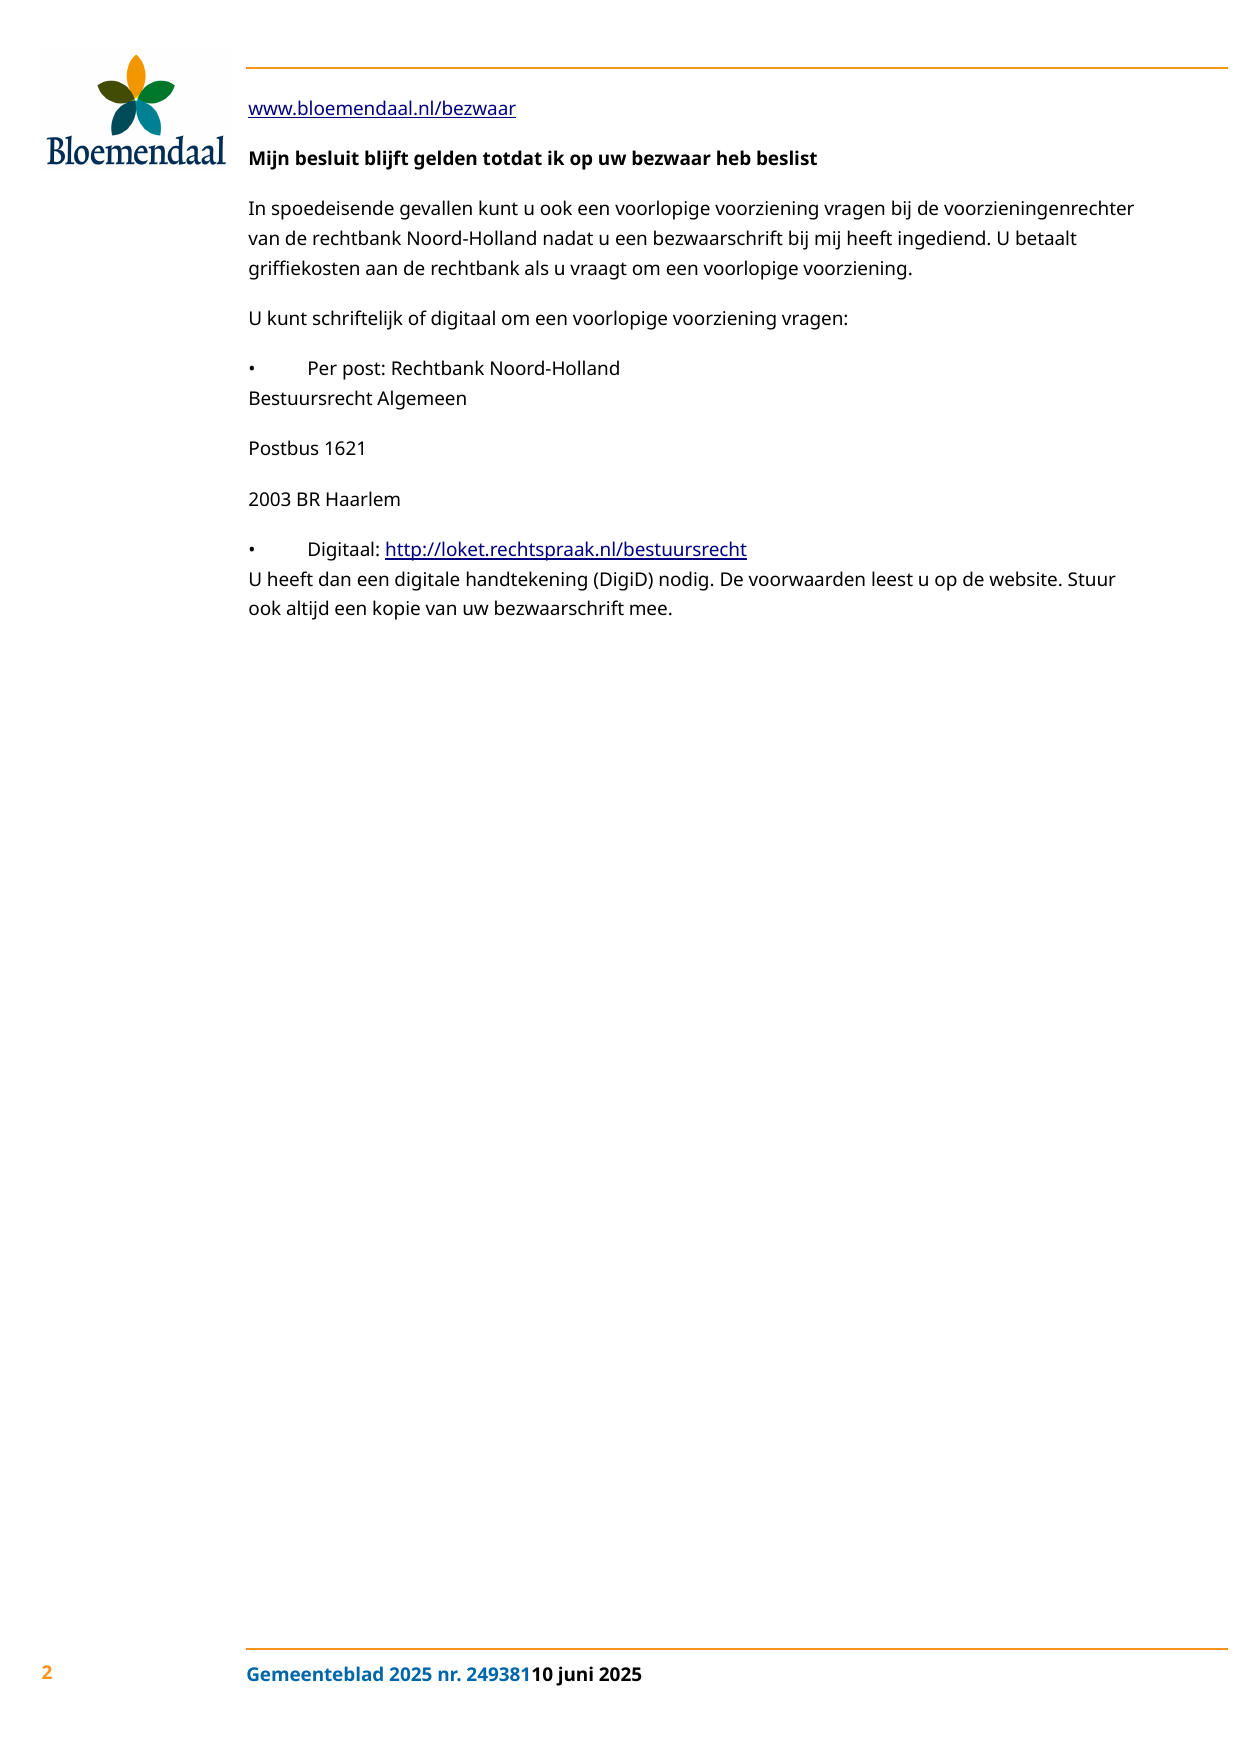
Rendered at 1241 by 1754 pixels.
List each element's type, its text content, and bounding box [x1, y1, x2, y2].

text Postbus 1621 [248, 436, 1152, 461]
text U kunt schriftelijk of digitaal om een voorlopige voorziening vragen: [248, 305, 1152, 331]
text 2003 BR Haarlem [248, 486, 1152, 512]
list Per post: Rechtbank Noord-Holland [248, 356, 1152, 381]
text U heeft dan een digitale handtekening (DigiD) nodig. De voorwaarden leest u op de website. Stuur ook altijd een kopie van uw bezwaarschrift mee. [248, 566, 1152, 621]
text www.bloemendaal.nl/bezwaar [248, 95, 1152, 121]
text In spoedeisende gevallen kunt u ook een voorlopige voorziening vragen bij de voorzieningenrechter van de rechtbank Noord-Holland nadat u een bezwaarschrift bij mij heeft ingediend. U betaalt griffiekosten aan de rechtbank als u vraagt om een voorlopige voorziening. [248, 196, 1152, 281]
list Digitaal: http://loket.rechtspraak.nl/bestuursrecht [248, 536, 1152, 562]
text Mijn besluit blijft gelden totdat ik op uw bezwaar heb beslist [248, 145, 1152, 171]
text Bestuursrecht Algemeen [248, 385, 1152, 411]
picture [41, 47, 231, 172]
